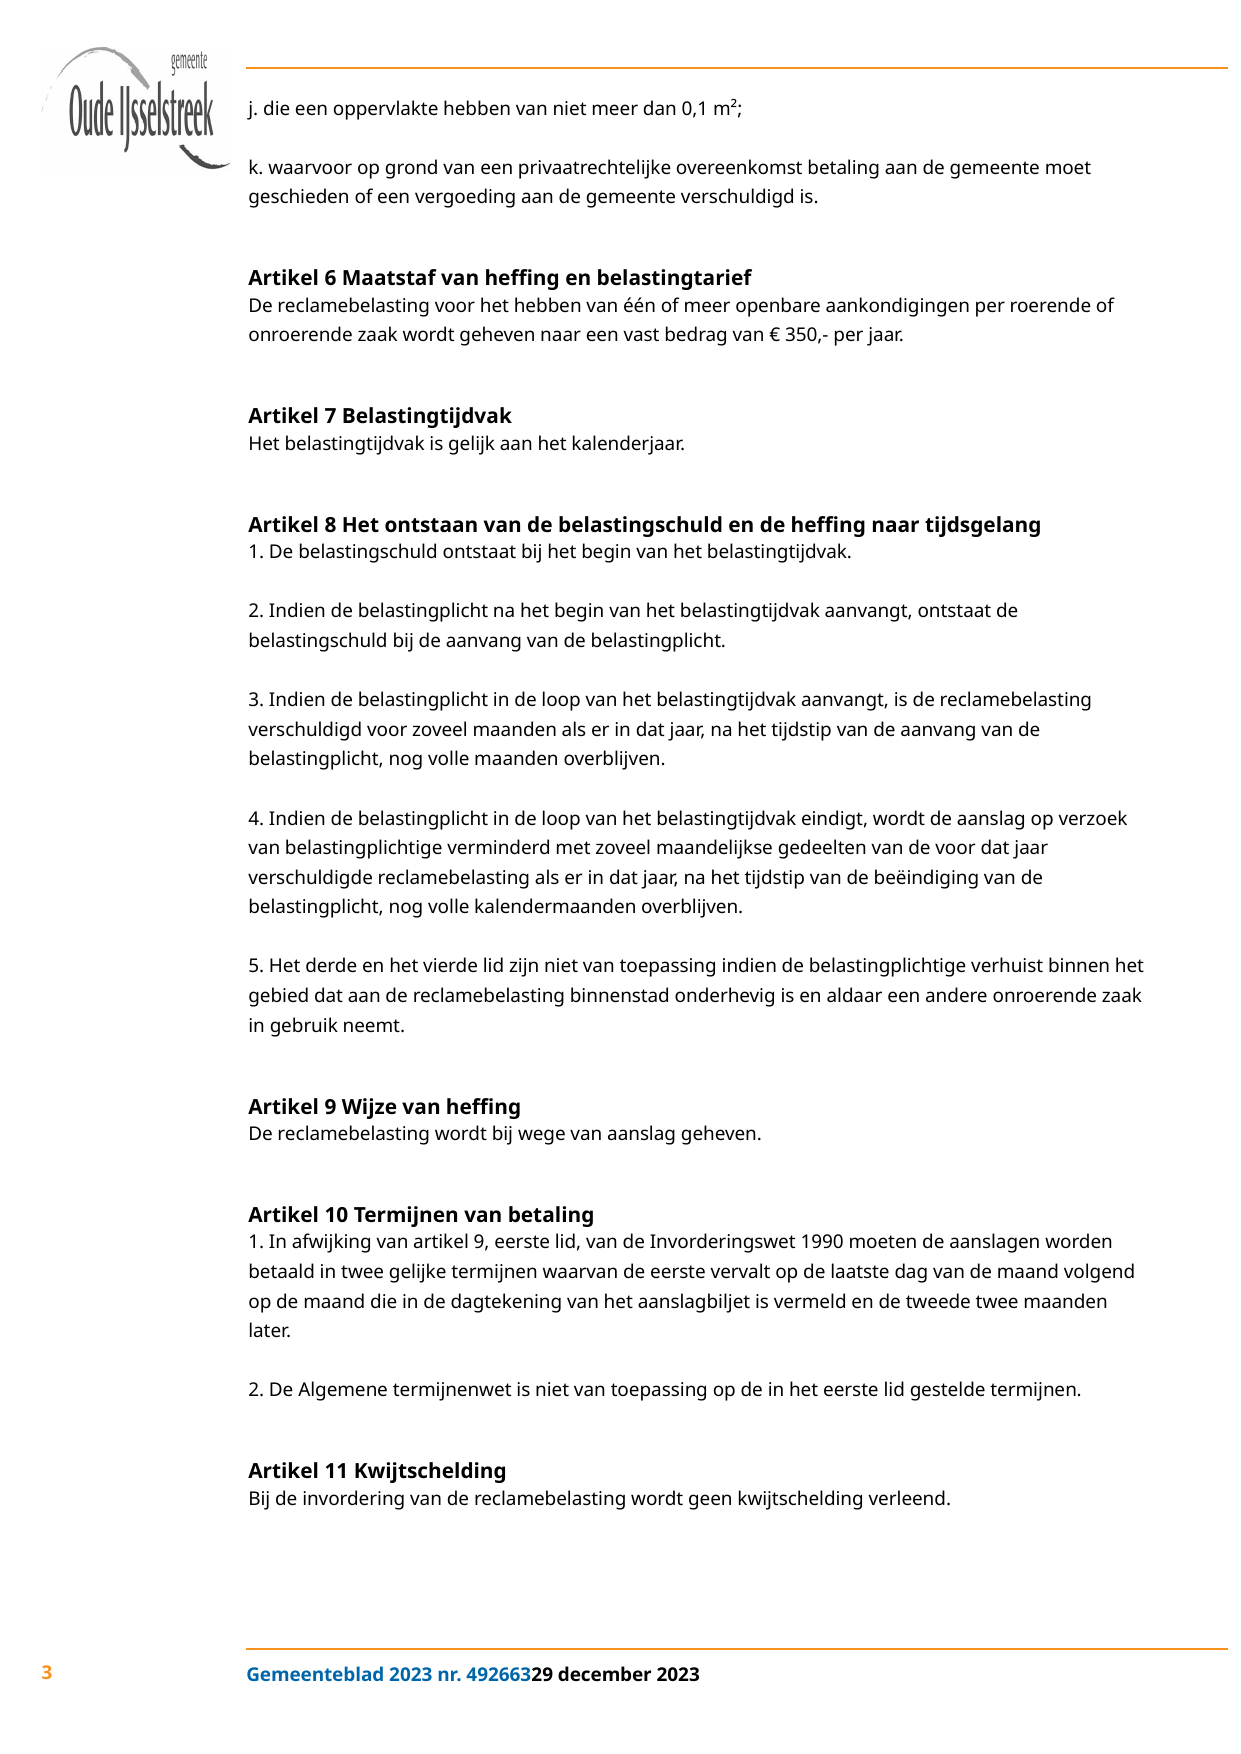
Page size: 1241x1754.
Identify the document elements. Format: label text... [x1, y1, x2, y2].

text Artikel 9 Wijze van heffing [248, 1092, 1152, 1120]
text Bij de invordering van de reclamebelasting wordt geen kwijtschelding verleend. [248, 1485, 1152, 1511]
text Artikel 7 Belastingtijdvak [248, 402, 1152, 430]
text De reclamebelasting wordt bij wege van aanslag geheven. [248, 1120, 1152, 1146]
text Artikel 8 Het ontstaan van de belastingschuld en de heffing naar tijdsgelang [248, 510, 1152, 538]
text 2. De Algemene termijnenwet is niet van toepassing op de in het eerste lid gestelde termijnen. [248, 1377, 1152, 1402]
text De reclamebelasting voor het hebben van één of meer openbare aankondigingen per roerende of onroerende zaak wordt geheven naar een vast bedrag van € 350,- per jaar. [248, 292, 1152, 347]
text 4. Indien de belastingplicht in de loop van het belastingtijdvak eindigt, wordt de aanslag op verzoek van belastingplichtige verminderd met zoveel maandelijkse gedeelten van de voor dat jaar verschuldigde reclamebelasting als er in dat jaar, na het tijdstip van de beëindiging van de belastingplicht, nog volle kalendermaanden overblijven. [248, 805, 1152, 919]
text j. die een oppervlakte hebben van niet meer dan 0,1 m²; [248, 95, 1152, 121]
text 1. In afwijking van artikel 9, eerste lid, van de Invorderingswet 1990 moeten de aanslagen worden betaald in twee gelijke termijnen waarvan de eerste vervalt op de laatste dag van de maand volgend op de maand die in de dagtekening van het aanslagbiljet is vermeld en de tweede twee maanden later. [248, 1229, 1152, 1343]
text Artikel 10 Termijnen van betaling [248, 1200, 1152, 1229]
text 2. Indien de belastingplicht na het begin van het belastingtijdvak aanvangt, ontstaat de belastingschuld bij de aanvang van de belastingplicht. [248, 598, 1152, 653]
text k. waarvoor op grond van een privaatrechtelijke overeenkomst betaling aan de gemeente moet geschieden of een vergoeding aan de gemeente verschuldigd is. [248, 154, 1152, 209]
text Artikel 11 Kwijtschelding [248, 1457, 1152, 1485]
text Artikel 6 Maatstaf van heffing en belastingtarief [248, 263, 1152, 292]
text 5. Het derde en het vierde lid zijn niet van toepassing indien de belastingplichtige verhuist binnen het gebied dat aan de reclamebelasting binnenstad onderhevig is en aldaar een andere onroerende zaak in gebruik neemt. [248, 953, 1152, 1037]
text 3. Indien de belastingplicht in de loop van het belastingtijdvak aanvangt, is de reclamebelasting verschuldigd voor zoveel maanden als er in dat jaar, na het tijdstip van de aanvang van de belastingplicht, nog volle maanden overblijven. [248, 686, 1152, 771]
text Het belastingtijdvak is gelijk aan het kalenderjaar. [248, 430, 1152, 456]
text 1. De belastingschuld ontstaat bij het begin van het belastingtijdvak. [248, 538, 1152, 564]
picture [41, 47, 231, 172]
